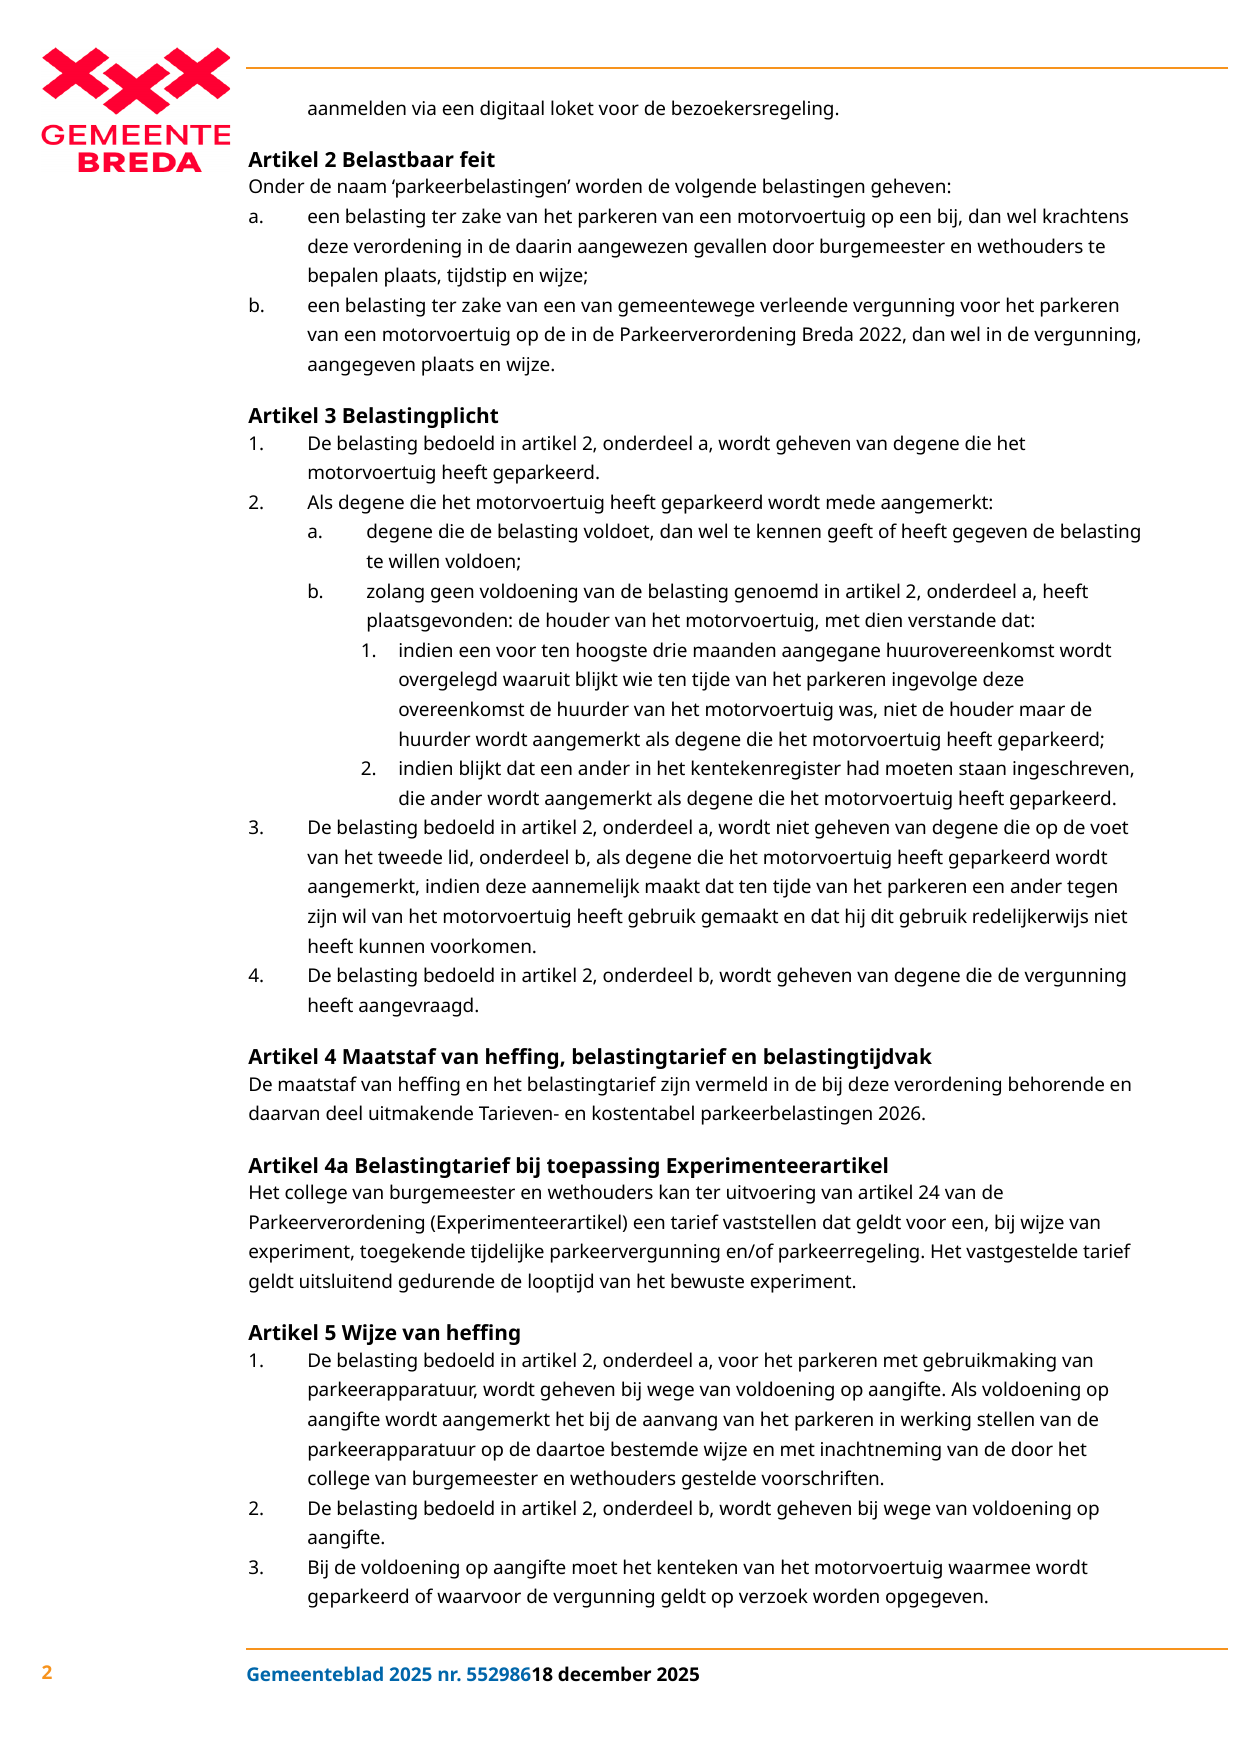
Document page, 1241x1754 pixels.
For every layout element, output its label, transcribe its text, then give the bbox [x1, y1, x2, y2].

picture [41, 47, 231, 172]
list Als degene die het motorvoertuig heeft geparkeerd wordt mede aangemerkt: [248, 489, 1152, 515]
text Artikel 2 Belastbaar feit [248, 145, 1152, 174]
list degene die de belasting voldoet, dan wel te kennen geeft of heeft gegeven de belasting te willen voldoen; [307, 519, 1152, 574]
list zolang geen voldoening van de belasting genoemd in artikel 2, onderdeel a, heeft plaatsgevonden: de houder van het motorvoertuig, met dien verstande dat: [307, 578, 1152, 633]
text Het college van burgemeester en wethouders kan ter uitvoering van artikel 24 van de Parkeerverordening (Experimenteerartikel) een tarief vaststellen dat geldt voor een, bij wijze van experiment, toegekende tijdelijke parkeervergunning en/of parkeerregeling. Het vastgestelde tarief geldt uitsluitend gedurende de looptijd van het bewuste experiment. [248, 1179, 1152, 1294]
text Artikel 4 Maatstaf van heffing, belastingtarief en belastingtijdvak [248, 1042, 1152, 1071]
text Onder de naam ‘parkeerbelastingen’ worden de volgende belastingen geheven: [248, 174, 1152, 199]
list Bij de voldoening op aangifte moet het kenteken van het motorvoertuig waarmee wordt geparkeerd of waarvoor de vergunning geldt op verzoek worden opgegeven. [248, 1554, 1152, 1609]
list indien blijkt dat een ander in het kentekenregister had moeten staan ingeschreven, die ander wordt aangemerkt als degene die het motorvoertuig heeft geparkeerd. [361, 755, 1152, 811]
text De maatstaf van heffing en het belastingtarief zijn vermeld in de bij deze verordening behorende en daarvan deel uitmakende Tarieven- en kostentabel parkeerbelastingen 2026. [248, 1071, 1152, 1126]
text Artikel 4a Belastingtarief bij toepassing Experimenteerartikel [248, 1151, 1152, 1179]
list een belasting ter zake van het parkeren van een motorvoertuig op een bij, dan wel krachtens deze verordening in de daarin aangewezen gevallen door burgemeester en wethouders te bepalen plaats, tijdstip en wijze; [248, 203, 1152, 288]
list De belasting bedoeld in artikel 2, onderdeel a, wordt niet geheven van degene die op de voet van het tweede lid, onderdeel b, als degene die het motorvoertuig heeft geparkeerd wordt aangemerkt, indien deze aannemelijk maakt dat ten tijde van het parkeren een ander tegen zijn wil van het motorvoertuig heeft gebruik gemaakt en dat hij dit gebruik redelijkerwijs niet heeft kunnen voorkomen. [248, 814, 1152, 959]
list De belasting bedoeld in artikel 2, onderdeel b, wordt geheven van degene die de vergunning heeft aangevraagd. [248, 962, 1152, 1018]
text Artikel 3 Belastingplicht [248, 402, 1152, 430]
list indien een voor ten hoogste drie maanden aangegane huurovereenkomst wordt overgelegd waaruit blijkt wie ten tijde van het parkeren ingevolge deze overeenkomst de huurder van het motorvoertuig was, niet de houder maar de huurder wordt aangemerkt als degene die het motorvoertuig heeft geparkeerd; [361, 637, 1152, 752]
list De belasting bedoeld in artikel 2, onderdeel a, voor het parkeren met gebruikmaking van parkeerapparatuur, wordt geheven bij wege van voldoening op aangifte. Als voldoening op aangifte wordt aangemerkt het bij de aanvang van het parkeren in werking stellen van de parkeerapparatuur op de daartoe bestemde wijze en met inachtneming van de door het college van burgemeester en wethouders gestelde voorschriften. [248, 1347, 1152, 1491]
list een belasting ter zake van een van gemeentewege verleende vergunning voor het parkeren van een motorvoertuig op de in de Parkeerverordening Breda 2022, dan wel in de vergunning, aangegeven plaats en wijze. [248, 292, 1152, 377]
list De belasting bedoeld in artikel 2, onderdeel b, wordt geheven bij wege van voldoening op aangifte. [248, 1495, 1152, 1550]
list aanmelden via een digitaal loket voor de bezoekersregeling. [248, 95, 1152, 121]
list De belasting bedoeld in artikel 2, onderdeel a, wordt geheven van degene die het motorvoertuig heeft geparkeerd. [248, 430, 1152, 485]
text Artikel 5 Wijze van heffing [248, 1318, 1152, 1347]
